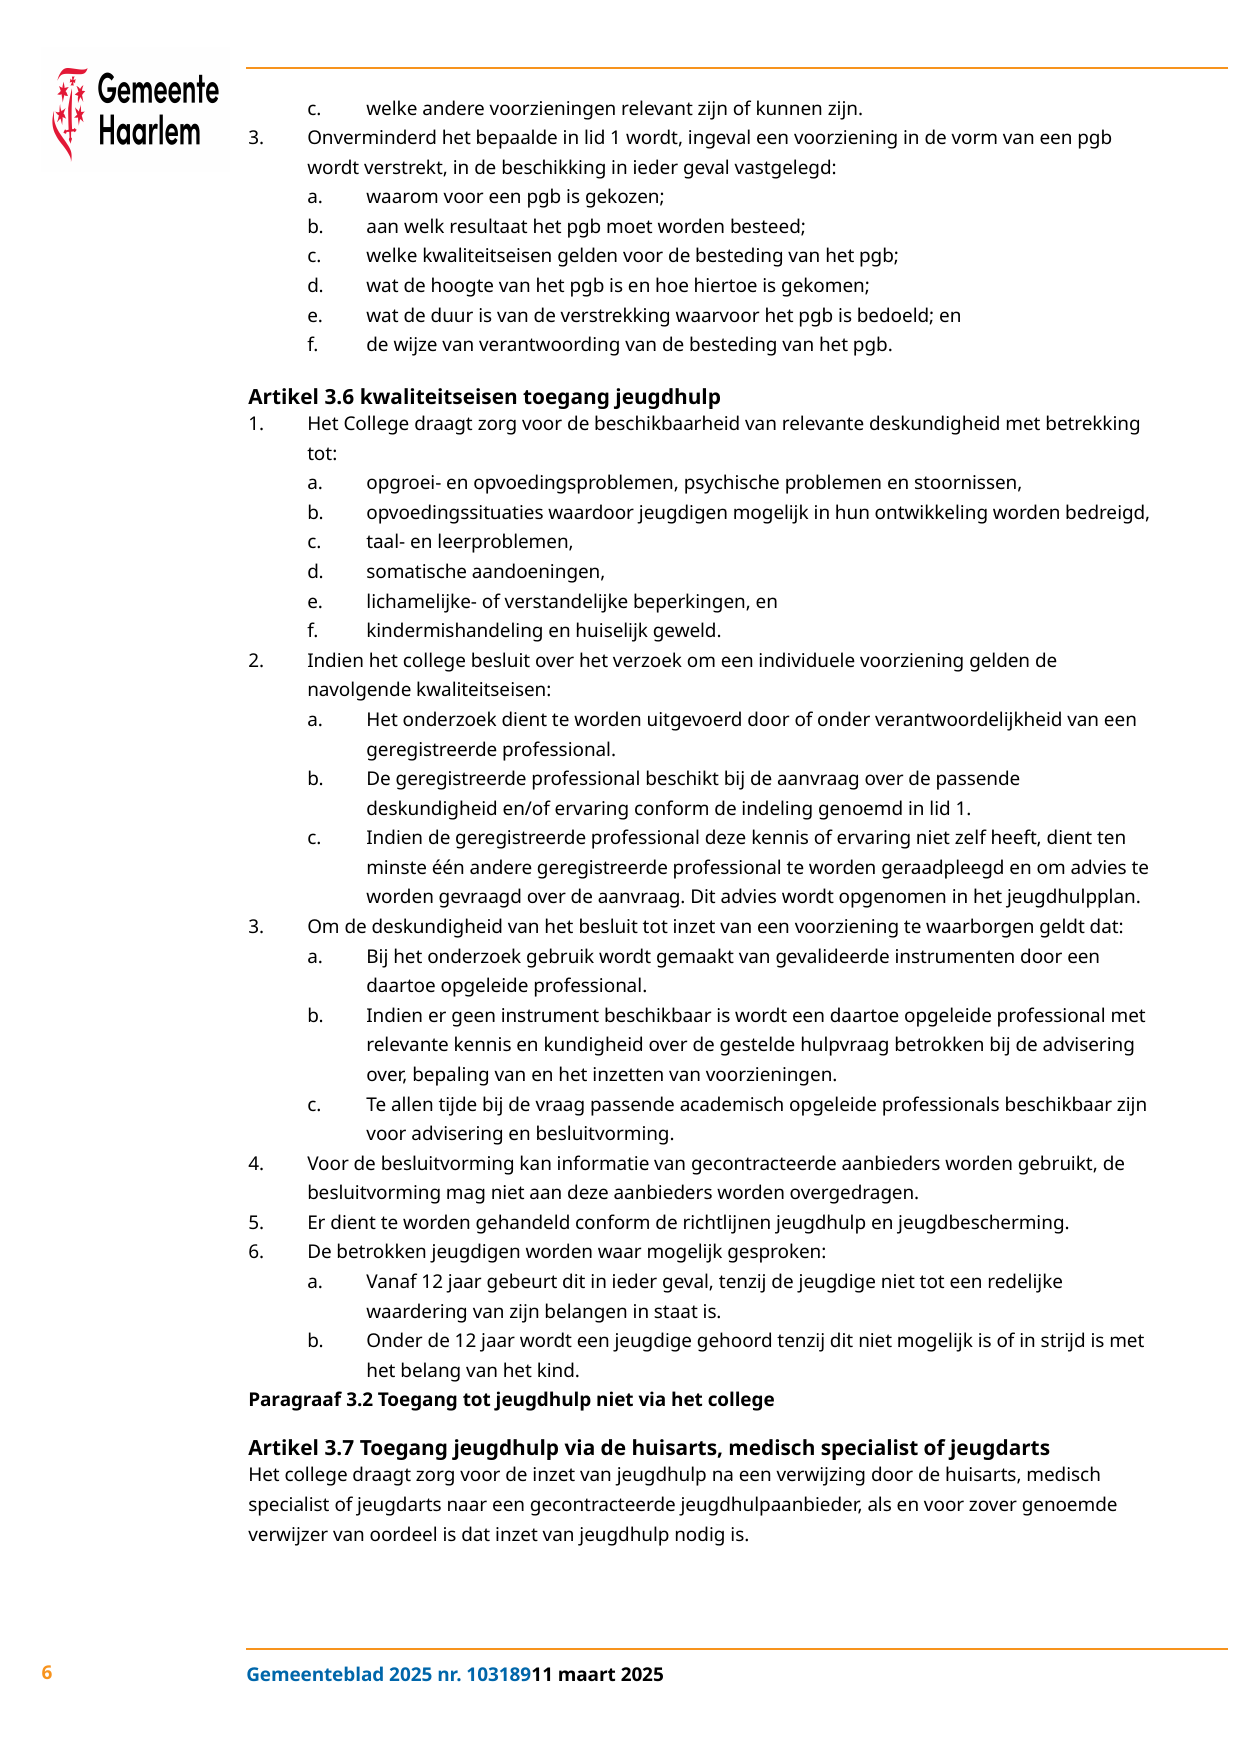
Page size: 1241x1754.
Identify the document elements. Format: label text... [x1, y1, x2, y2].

list Te allen tijde bij de vraag passende academisch opgeleide professionals beschikbaar zijn voor advisering en besluitvorming. [307, 1091, 1152, 1146]
list wat de duur is van de verstrekking waarvoor het pgb is bedoeld; en [307, 302, 1152, 328]
list wat de hoogte van het pgb is en hoe hiertoe is gekomen; [307, 272, 1152, 298]
list Voor de besluitvorming kan informatie van gecontracteerde aanbieders worden gebruikt, de besluitvorming mag niet aan deze aanbieders worden overgedragen. [248, 1150, 1152, 1205]
text Artikel 3.7 Toegang jeugdhulp via de huisarts, medisch specialist of jeugdarts [248, 1433, 1152, 1462]
list Onverminderd het bepaalde in lid 1 wordt, ingeval een voorziening in de vorm van een pgb wordt verstrekt, in de beschikking in ieder geval vastgelegd: [248, 124, 1152, 180]
list Indien er geen instrument beschikbaar is wordt een daartoe opgeleide professional met relevante kennis en kundigheid over de gestelde hulpvraag betrokken bij de advisering over, bepaling van en het inzetten van voorzieningen. [307, 1002, 1152, 1087]
list Onder de 12 jaar wordt een jeugdige gehoord tenzij dit niet mogelijk is of in strijd is met het belang van het kind. [307, 1327, 1152, 1383]
list opgroei- en opvoedingsproblemen, psychische problemen en stoornissen, [307, 469, 1152, 495]
list somatische aandoeningen, [307, 558, 1152, 584]
text Artikel 3.6 kwaliteitseisen toegang jeugdhulp [248, 382, 1152, 410]
list de wijze van verantwoording van de besteding van het pgb. [307, 331, 1152, 357]
list opvoedingssituaties waardoor jeugdigen mogelijk in hun ontwikkeling worden bedreigd, [307, 499, 1152, 525]
list waarom voor een pgb is gekozen; [307, 183, 1152, 209]
list aan welk resultaat het pgb moet worden besteed; [307, 213, 1152, 239]
list De betrokken jeugdigen worden waar mogelijk gesproken: [248, 1239, 1152, 1264]
text Het college draagt zorg voor de inzet van jeugdhulp na een verwijzing door de huisarts, medisch specialist of jeugdarts naar een gecontracteerde jeugdhulpaanbieder, als en voor zover genoemde verwijzer van oordeel is dat inzet van jeugdhulp nodig is. [248, 1462, 1152, 1546]
list Het onderzoek dient te worden uitgevoerd door of onder verantwoordelijkheid van een geregistreerde professional. [307, 706, 1152, 761]
list kindermishandeling en huiselijk geweld. [307, 617, 1152, 643]
list taal- en leerproblemen, [307, 529, 1152, 554]
list De geregistreerde professional beschikt bij de aanvraag over de passende deskundigheid en/of ervaring conform de indeling genoemd in lid 1. [307, 765, 1152, 821]
list Bij het onderzoek gebruik wordt gemaakt van gevalideerde instrumenten door een daartoe opgeleide professional. [307, 943, 1152, 998]
list welke andere voorzieningen relevant zijn of kunnen zijn. [307, 95, 1152, 121]
list Er dient te worden gehandeld conform de richtlijnen jeugdhulp en jeugdbescherming. [248, 1209, 1152, 1235]
list welke kwaliteitseisen gelden voor de besteding van het pgb; [307, 243, 1152, 268]
list Indien de geregistreerde professional deze kennis of ervaring niet zelf heeft, dient ten minste één andere geregistreerde professional te worden geraadpleegd en om advies te worden gevraagd over de aanvraag. Dit advies wordt opgenomen in het jeugdhulpplan. [307, 824, 1152, 909]
list Om de deskundigheid van het besluit tot inzet van een voorziening te waarborgen geldt dat: [248, 913, 1152, 939]
list lichamelijke- of verstandelijke beperkingen, en [307, 588, 1152, 613]
list Indien het college besluit over het verzoek om een individuele voorziening gelden de navolgende kwaliteitseisen: [248, 647, 1152, 702]
list Het College draagt zorg voor de beschikbaarheid van relevante deskundigheid met betrekking tot: [248, 410, 1152, 466]
list Vanaf 12 jaar gebeurt dit in ieder geval, tenzij de jeugdige niet tot een redelijke waardering van zijn belangen in staat is. [307, 1268, 1152, 1323]
picture [41, 47, 231, 172]
text Paragraaf 3.2 Toegang tot jeugdhulp niet via het college [248, 1387, 1152, 1412]
